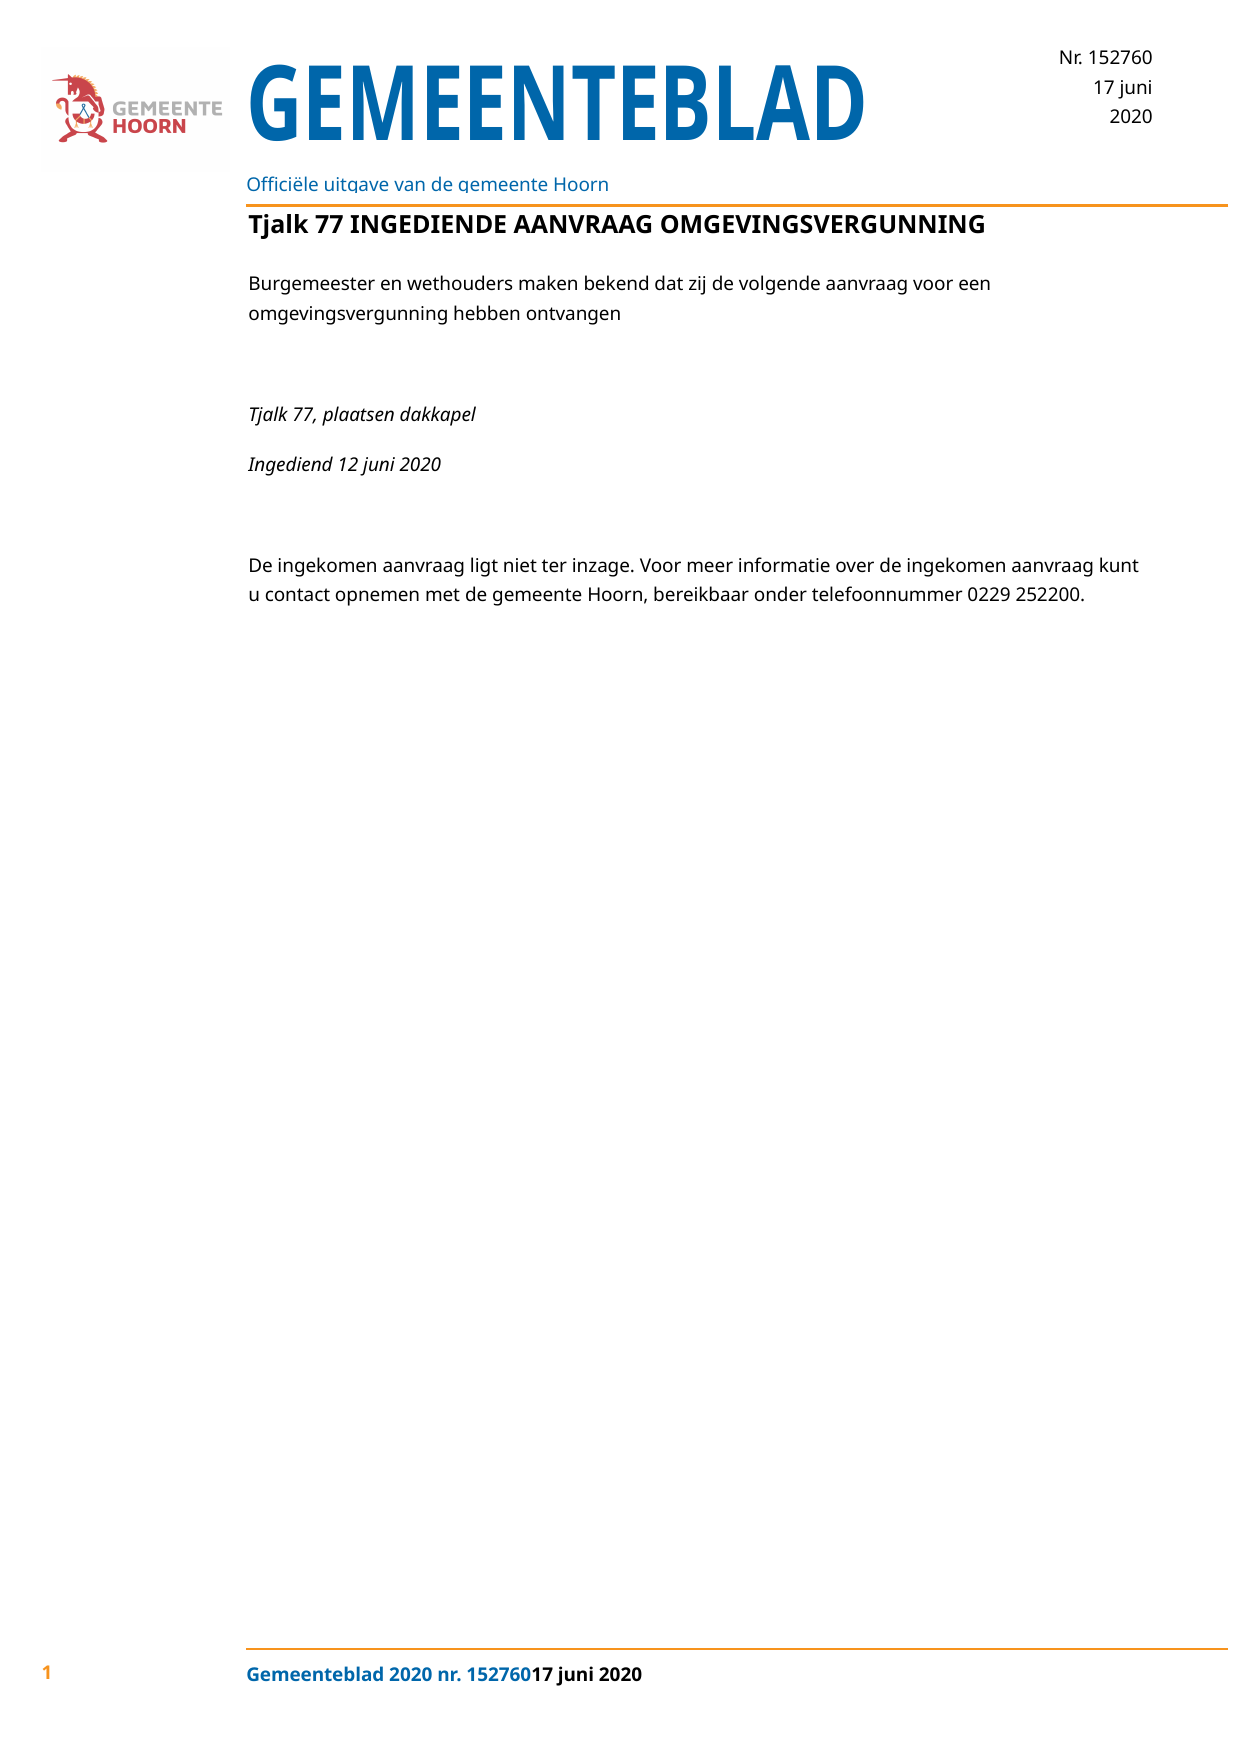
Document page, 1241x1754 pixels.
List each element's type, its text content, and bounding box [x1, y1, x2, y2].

text De ingekomen aanvraag ligt niet ter inzage. Voor meer informatie over de ingekomen aanvraag kunt u contact opnemen met de gemeente Hoorn, bereikbaar onder telefoonnummer 0229 252200. [248, 552, 1152, 607]
text Burgemeester en wethouders maken bekend dat zij de volgende aanvraag voor een omgevingsvergunning hebben ontvangen [248, 270, 1152, 326]
picture [41, 47, 231, 172]
text Tjalk 77, plaatsen dakkapel [248, 401, 1152, 426]
text Tjalk 77 INGEDIENDE AANVRAAG OMGEVINGSVERGUNNING [248, 207, 1152, 241]
text Ingediend 12 juni 2020 [248, 451, 1152, 477]
